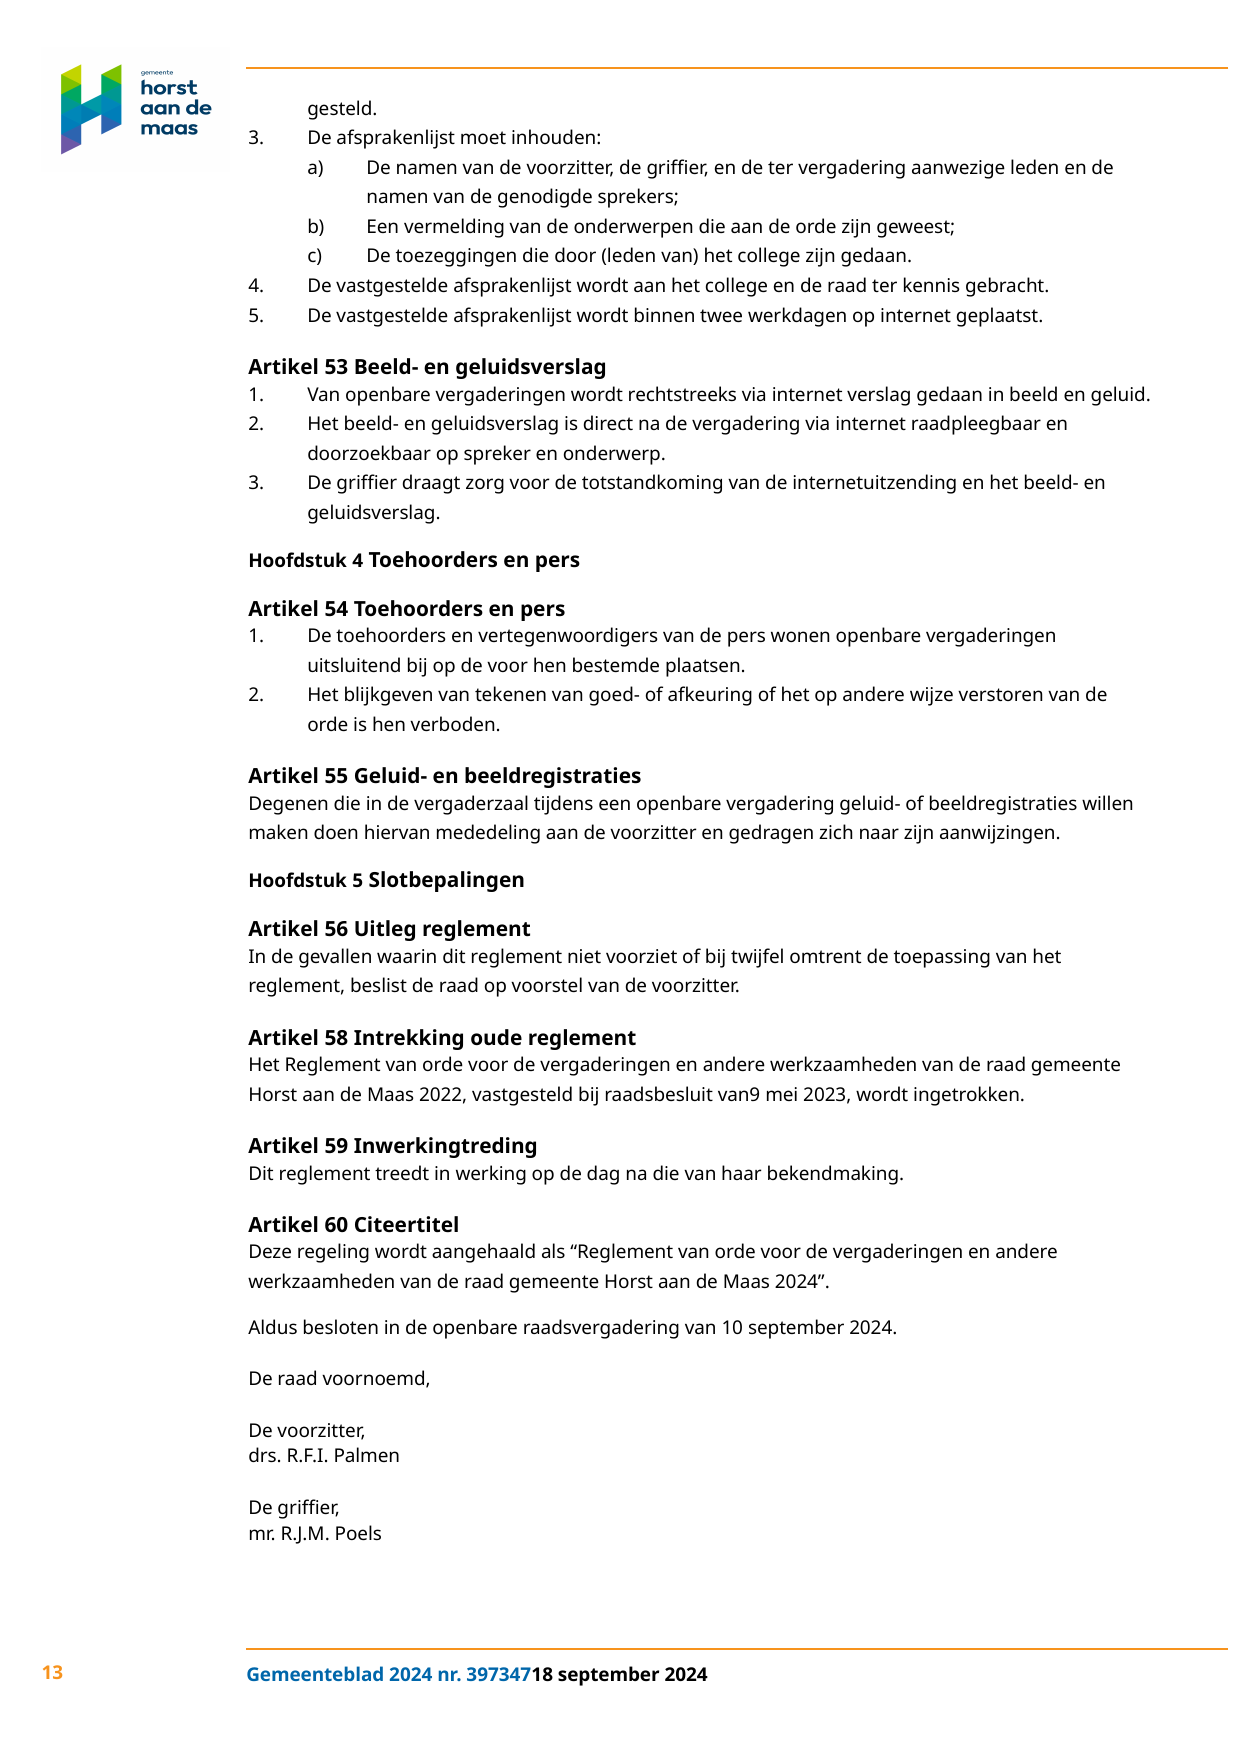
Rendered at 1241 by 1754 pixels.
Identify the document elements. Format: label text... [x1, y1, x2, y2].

text Artikel 59 Inwerkingtreding [248, 1131, 1152, 1160]
list De vastgestelde afsprakenlijst wordt binnen twee werkdagen op internet geplaatst. [248, 302, 1152, 328]
text Hoofdstuk 4 Toehoorders en pers [248, 545, 1152, 573]
text Het Reglement van orde voor de vergaderingen en andere werkzaamheden van de raad gemeente Horst aan de Maas 2022, vastgesteld bij raadsbesluit van9 mei 2023, wordt ingetrokken. [248, 1051, 1152, 1107]
list De vastgestelde afsprakenlijst wordt aan het college en de raad ter kennis gebracht. [248, 272, 1152, 298]
text Deze regeling wordt aangehaald als “Reglement van orde voor de vergaderingen en andere werkzaamheden van de raad gemeente Horst aan de Maas 2024”. [248, 1239, 1152, 1294]
text De raad voornoemd, [248, 1365, 1152, 1391]
list Het blijkgeven van tekenen van goed- of afkeuring of het op andere wijze verstoren van de orde is hen verboden. [248, 682, 1152, 737]
text De griffier, [248, 1494, 1152, 1520]
text Artikel 53 Beeld- en geluidsverslag [248, 352, 1152, 381]
list De toehoorders en vertegenwoordigers van de pers wonen openbare vergaderingen uitsluitend bij op de voor hen bestemde plaatsen. [248, 622, 1152, 678]
list Het beeld- en geluidsverslag is direct na de vergadering via internet raadpleegbaar en doorzoekbaar op spreker en onderwerp. [248, 410, 1152, 466]
text De voorzitter, [248, 1417, 1152, 1442]
text Dit reglement treedt in werking op de dag na die van haar bekendmaking. [248, 1160, 1152, 1186]
list De namen van de voorzitter, de griffier, en de ter vergadering aanwezige leden en de namen van de genodigde sprekers; [307, 154, 1152, 209]
text In de gevallen waarin dit reglement niet voorziet of bij twijfel omtrent de toepassing van het reglement, beslist de raad op voorstel van de voorzitter. [248, 943, 1152, 998]
list De afsprakenlijst moet inhouden: [248, 124, 1152, 150]
text Artikel 55 Geluid- en beeldregistraties [248, 762, 1152, 790]
list De toezeggingen die door (leden van) het college zijn gedaan. [307, 243, 1152, 268]
list De griffier draagt zorg voor de totstandkoming van de internetuitzending en het beeld- en geluidsverslag. [248, 469, 1152, 525]
list Van openbare vergaderingen wordt rechtstreeks via internet verslag gedaan in beeld en geluid. [248, 381, 1152, 406]
text mr. R.J.M. Poels [248, 1520, 1152, 1545]
text Artikel 60 Citeertitel [248, 1210, 1152, 1239]
text Degenen die in de vergaderzaal tijdens een openbare vergadering geluid- of beeldregistraties willen maken doen hiervan mededeling aan de voorzitter en gedragen zich naar zijn aanwijzingen. [248, 790, 1152, 845]
text Aldus besloten in de openbare raadsvergadering van 10 september 2024. [248, 1314, 1152, 1339]
text Hoofdstuk 5 Slotbepalingen [248, 865, 1152, 894]
list Een vermelding van de onderwerpen die aan de orde zijn geweest; [307, 213, 1152, 239]
picture [41, 47, 231, 172]
text Artikel 54 Toehoorders en pers [248, 594, 1152, 622]
text Artikel 58 Intrekking oude reglement [248, 1023, 1152, 1051]
text Artikel 56 Uitleg reglement [248, 914, 1152, 943]
text drs. R.F.I. Palmen [248, 1442, 1152, 1468]
list gesteld. [248, 95, 1152, 121]
